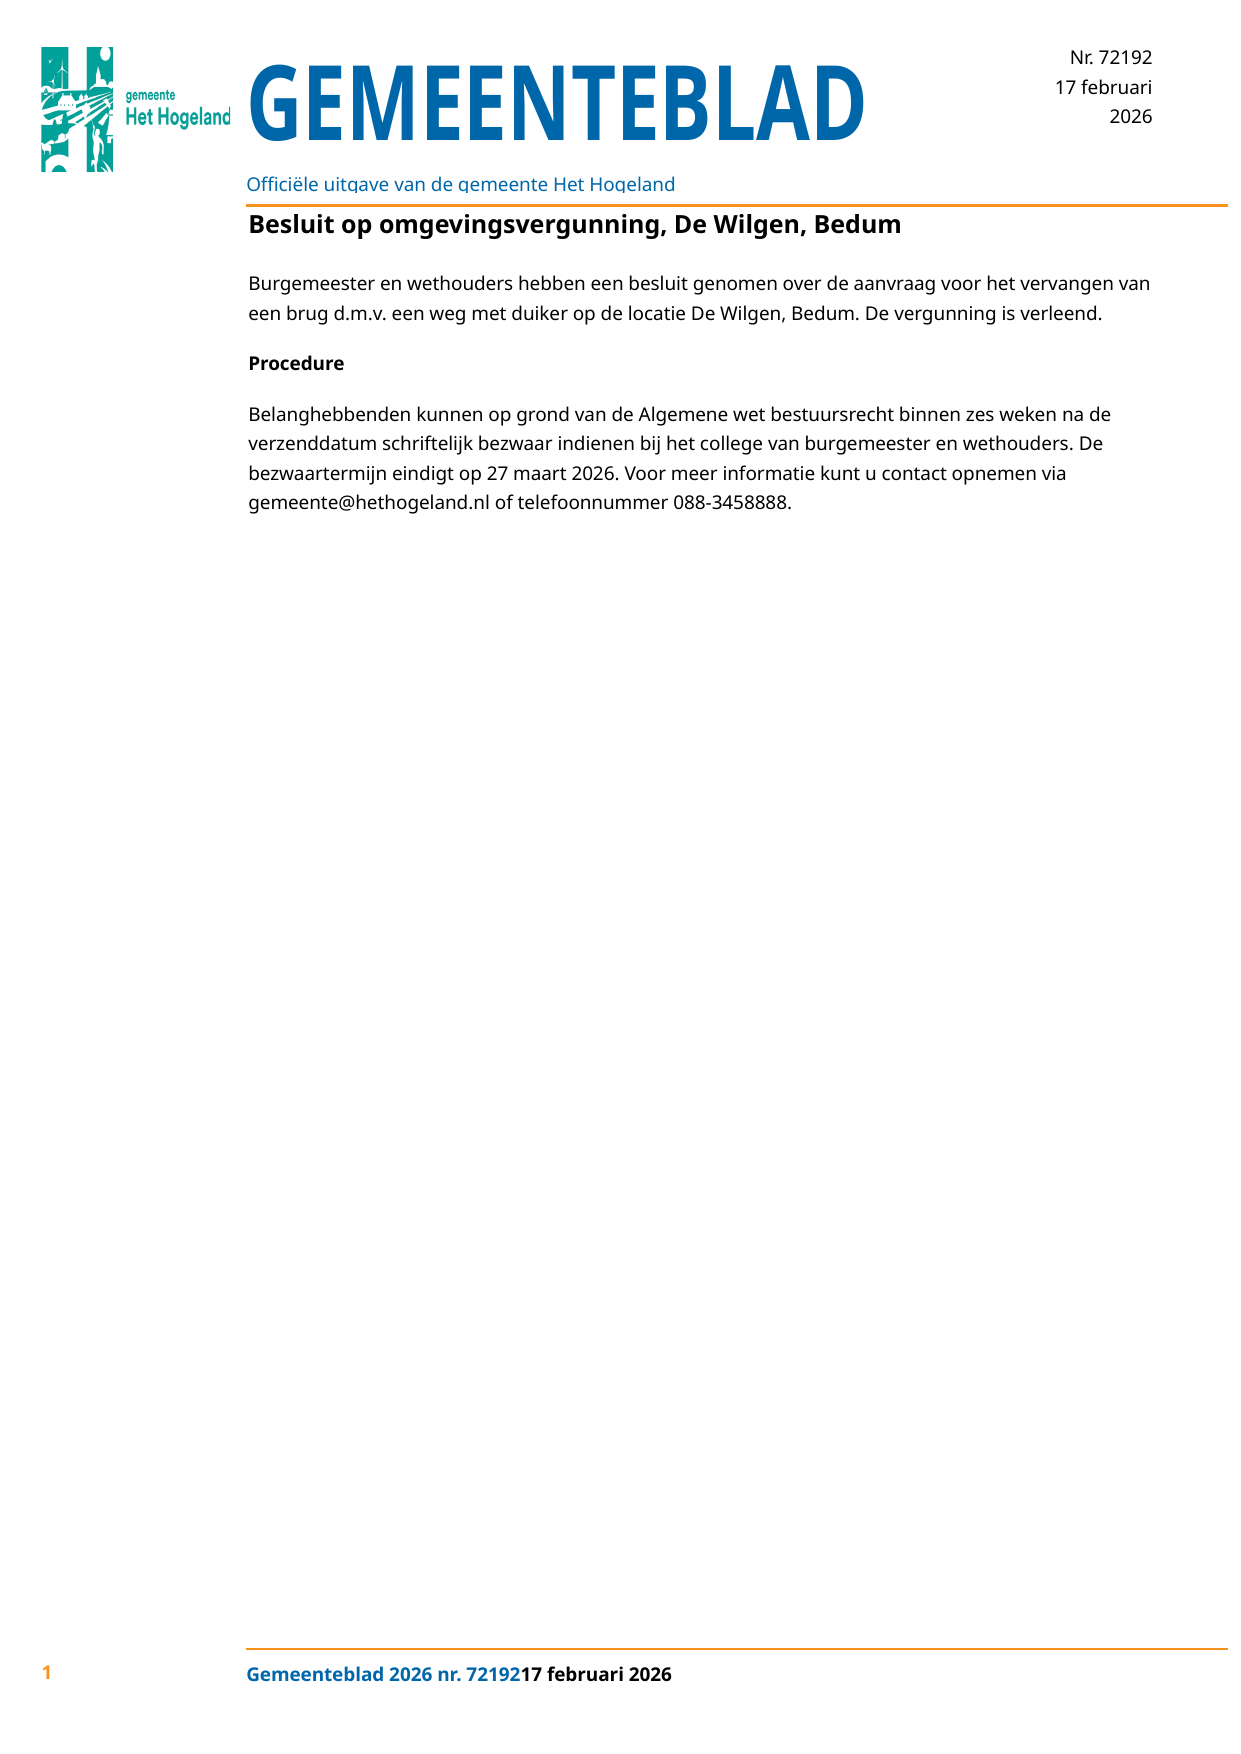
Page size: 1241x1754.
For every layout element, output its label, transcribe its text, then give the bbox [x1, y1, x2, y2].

text Procedure [248, 350, 1152, 376]
picture [41, 47, 231, 172]
text Besluit op omgevingsvergunning, De Wilgen, Bedum [248, 207, 1152, 241]
text Belanghebbenden kunnen op grond van de Algemene wet bestuursrecht binnen zes weken na de verzenddatum schriftelijk bezwaar indienen bij het college van burgemeester en wethouders. De bezwaartermijn eindigt op 27 maart 2026. Voor meer informatie kunt u contact opnemen via gemeente@hethogeland.nl of telefoonnummer 088-3458888. [248, 401, 1152, 515]
text Burgemeester en wethouders hebben een besluit genomen over de aanvraag voor het vervangen van een brug d.m.v. een weg met duiker op de locatie De Wilgen, Bedum. De vergunning is verleend. [248, 270, 1152, 326]
